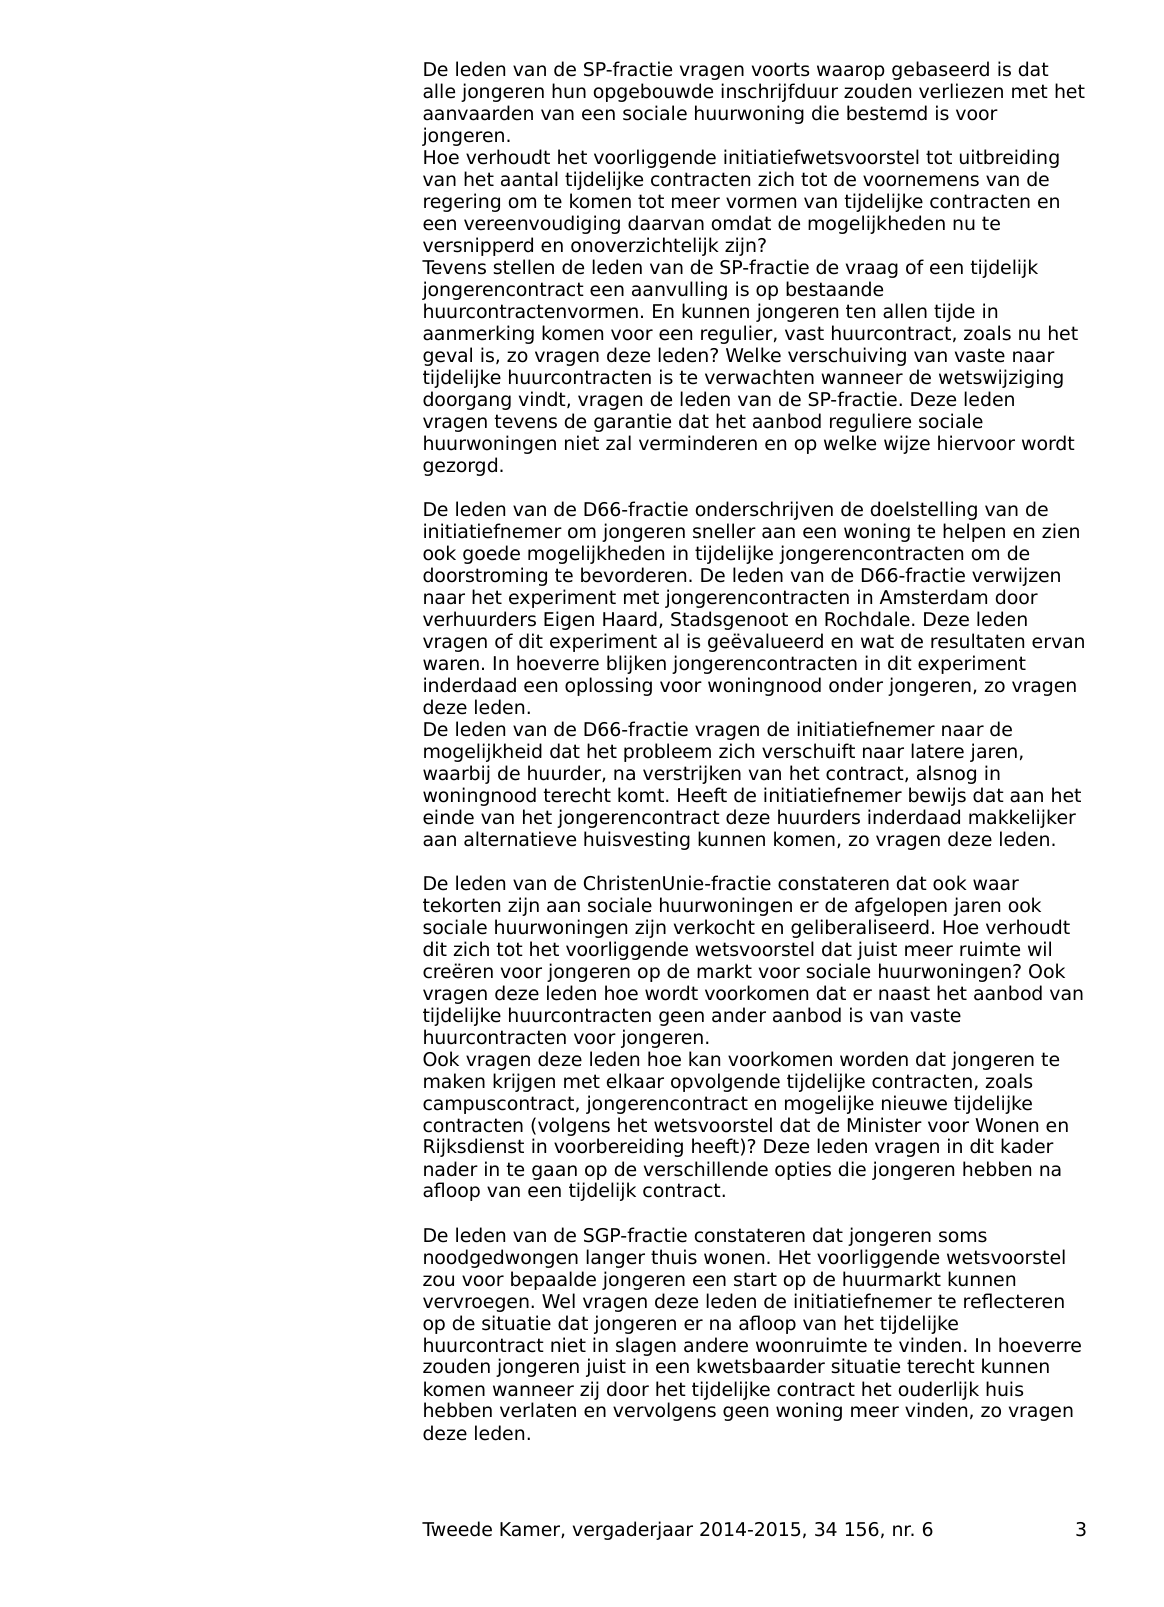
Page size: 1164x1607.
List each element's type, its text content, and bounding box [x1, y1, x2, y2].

text De leden van de D66-fractie vragen de initiatiefnemer naar de mogelijkheid dat het probleem zich verschuift naar latere jaren, waarbij de huurder, na verstrijken van het contract, alsnog in woningnood terecht komt. Heeft de initiatiefnemer bewijs dat aan het einde van het jongerencontract deze huurders inderdaad makkelijker aan alternatieve huisvesting kunnen komen, zo vragen deze leden. [422, 719, 1087, 851]
text De leden van de ChristenUnie-fractie constateren dat ook waar tekorten zijn aan sociale huurwoningen er de afgelopen jaren ook sociale huurwoningen zijn verkocht en geliberaliseerd. Hoe verhoudt dit zich tot het voorliggende wetsvoorstel dat juist meer ruimte wil creëren voor jongeren op de markt voor sociale huurwoningen? Ook vragen deze leden hoe wordt voorkomen dat er naast het aanbod van tijdelijke huurcontracten geen ander aanbod is van vaste huurcontracten voor jongeren. [422, 873, 1087, 1048]
text Hoe verhoudt het voorliggende initiatiefwetsvoorstel tot uitbreiding van het aantal tijdelijke contracten zich tot de voornemens van de regering om te komen tot meer vormen van tijdelijke contracten en een vereenvoudiging daarvan omdat de mogelijkheden nu te versnipperd en onoverzichtelijk zijn? [422, 147, 1087, 257]
text De leden van de SP-fractie vragen voorts waarop gebaseerd is dat alle jongeren hun opgebouwde inschrijfduur zouden verliezen met het aanvaarden van een sociale huurwoning die bestemd is voor jongeren. [422, 59, 1087, 147]
text De leden van de SGP-fractie constateren dat jongeren soms noodgedwongen langer thuis wonen. Het voorliggende wetsvoorstel zou voor bepaalde jongeren een start op de huurmarkt kunnen vervroegen. Wel vragen deze leden de initiatiefnemer te reflecteren op de situatie dat jongeren er na afloop van het tijdelijke huurcontract niet in slagen andere woonruimte te vinden. In hoeverre zouden jongeren juist in een kwetsbaarder situatie terecht kunnen komen wanneer zij door het tijdelijke contract het ouderlijk huis hebben verlaten en vervolgens geen woning meer vinden, zo vragen deze leden. [422, 1224, 1087, 1444]
text De leden van de D66-fractie onderschrijven de doelstelling van de initiatiefnemer om jongeren sneller aan een woning te helpen en zien ook goede mogelijkheden in tijdelijke jongerencontracten om de doorstroming te bevorderen. De leden van de D66-fractie verwijzen naar het experiment met jongerencontracten in Amsterdam door verhuurders Eigen Haard, Stadsgenoot en Rochdale. Deze leden vragen of dit experiment al is geëvalueerd en wat de resultaten ervan waren. In hoeverre blijken jongerencontracten in dit experiment inderdaad een oplossing voor woningnood onder jongeren, zo vragen deze leden. [422, 499, 1087, 719]
text Tevens stellen de leden van de SP-fractie de vraag of een tijdelijk jongerencontract een aanvulling is op bestaande huurcontractenvormen. En kunnen jongeren ten allen tijde in aanmerking komen voor een regulier, vast huurcontract, zoals nu het geval is, zo vragen deze leden? Welke verschuiving van vaste naar tijdelijke huurcontracten is te verwachten wanneer de wetswijziging doorgang vindt, vragen de leden van de SP-fractie. Deze leden vragen tevens de garantie dat het aanbod reguliere sociale huurwoningen niet zal verminderen en op welke wijze hiervoor wordt gezorgd. [422, 257, 1087, 477]
text Ook vragen deze leden hoe kan voorkomen worden dat jongeren te maken krijgen met elkaar opvolgende tijdelijke contracten, zoals campuscontract, jongerencontract en mogelijke nieuwe tijdelijke contracten (volgens het wetsvoorstel dat de Minister voor Wonen en Rijksdienst in voorbereiding heeft)? Deze leden vragen in dit kader nader in te gaan op de verschillende opties die jongeren hebben na afloop van een tijdelijk contract. [422, 1048, 1087, 1202]
